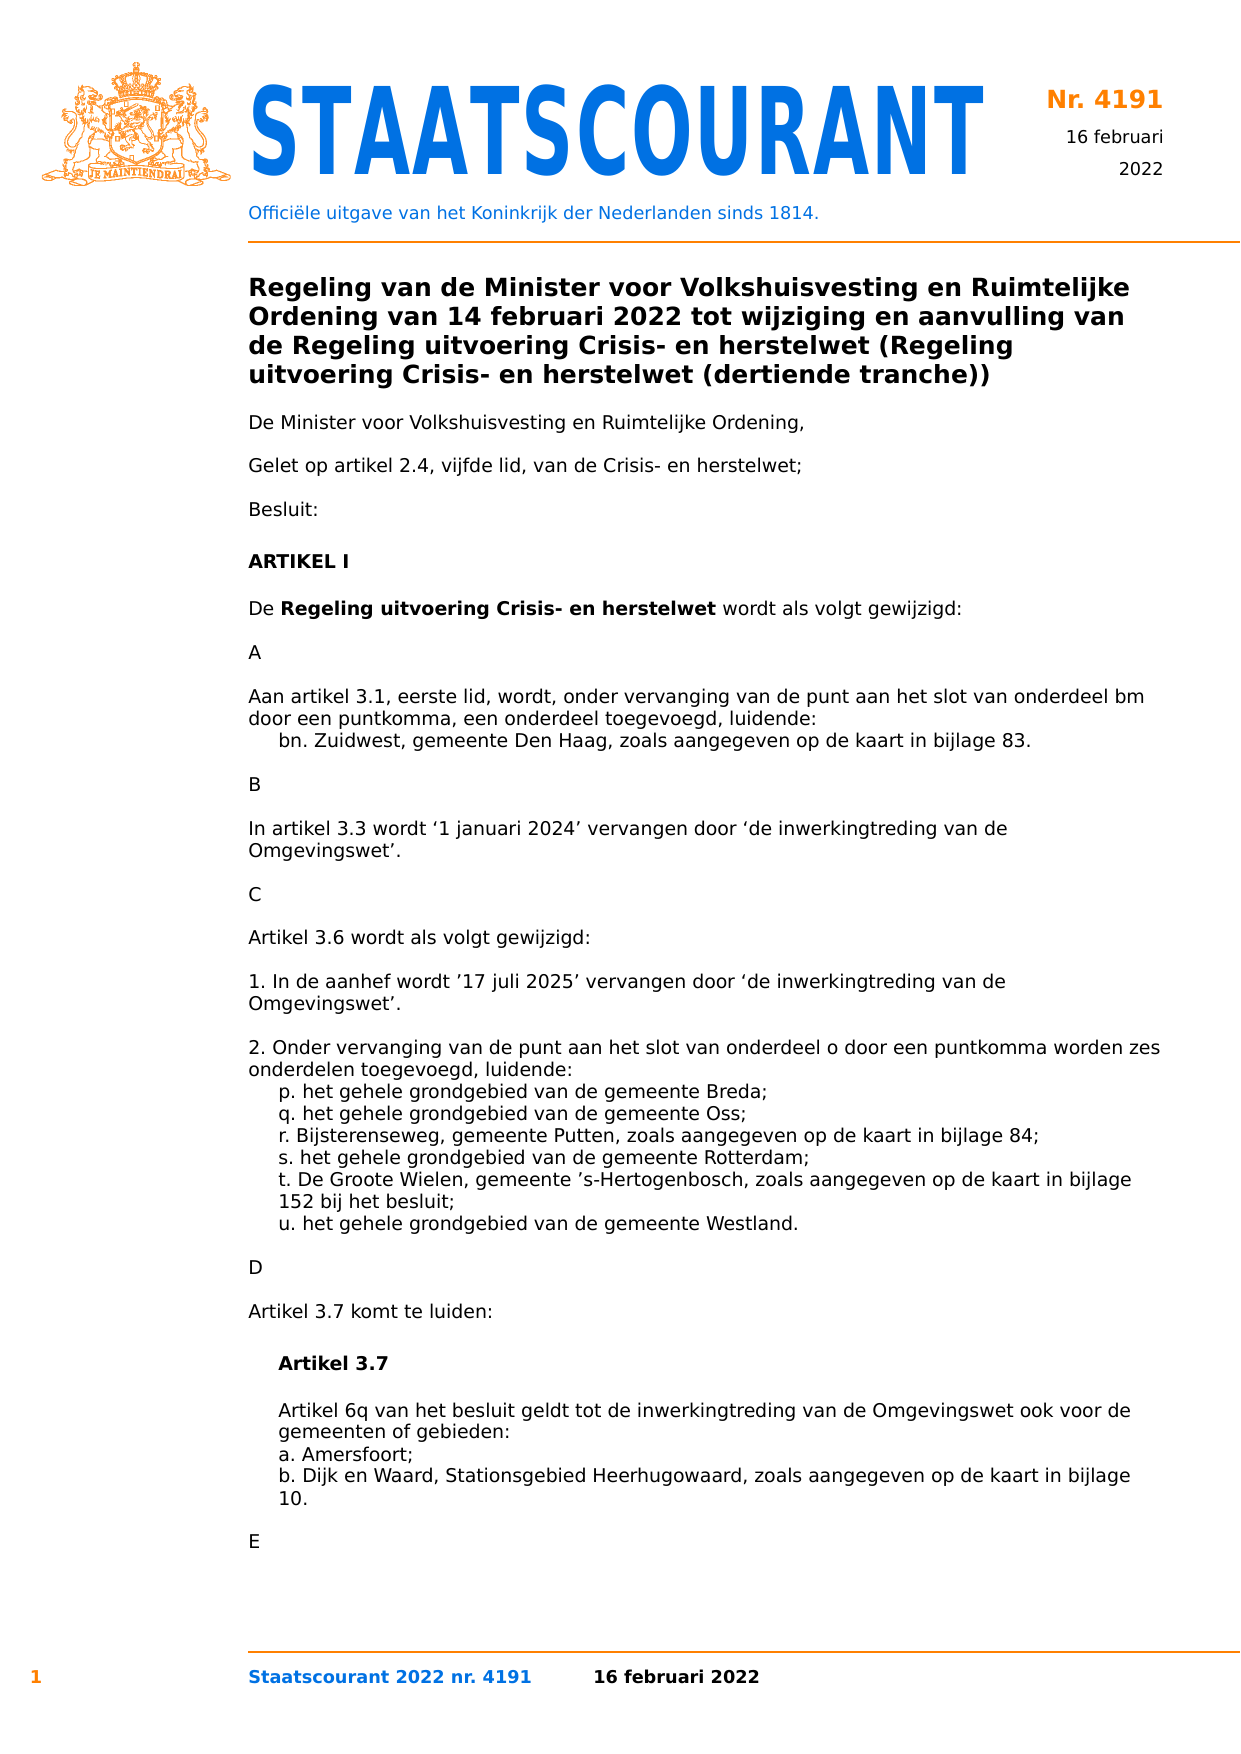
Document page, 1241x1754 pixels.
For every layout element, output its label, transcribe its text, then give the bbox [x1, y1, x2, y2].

text q. het gehele grondgebied van de gemeente Oss; [278, 1103, 1163, 1125]
text Gelet op artikel 2.4, vijfde lid, van de Crisis- en herstelwet; [248, 455, 1163, 477]
text a. Amersfoort; [278, 1443, 1163, 1465]
text De Regeling uitvoering Crisis- en herstelwet wordt als volgt gewijzigd: [248, 598, 1163, 620]
text r. Bijsterenseweg, gemeente Putten, zoals aangegeven op de kaart in bijlage 84; [278, 1125, 1163, 1147]
text Artikel 3.6 wordt als volgt gewijzigd: [248, 927, 1163, 949]
table_cell Officiële uitgave van het Koninkrijk der Nederlanden sinds 1814. [248, 203, 1240, 241]
table_header Nr. 4191 [998, 62, 1240, 121]
text D [248, 1257, 1163, 1279]
text Besluit: [248, 499, 1163, 521]
text p. het gehele grondgebied van de gemeente Breda; [278, 1081, 1163, 1103]
text Artikel 3.7 komt te luiden: [248, 1301, 1163, 1322]
table_cell 2022 [998, 153, 1240, 203]
text t. De Groote Wielen, gemeente ’s-Hertogenbosch, zoals aangegeven op de kaart in bijlage 152 bij het besluit; [278, 1169, 1163, 1213]
subtitle Artikel 3.7 [278, 1352, 1163, 1374]
text 2. Onder vervanging van de punt aan het slot van onderdeel o door een puntkomma worden zes onderdelen toegevoegd, luidende: [248, 1037, 1163, 1081]
subtitle ARTIKEL I [248, 551, 1163, 573]
text In artikel 3.3 wordt ‘1 januari 2024’ vervangen door ‘de inwerkingtreding van de Omgevingswet’. [248, 818, 1163, 862]
text A [248, 642, 1163, 664]
text s. het gehele grondgebied van de gemeente Rotterdam; [278, 1147, 1163, 1169]
text u. het gehele grondgebied van de gemeente Westland. [278, 1213, 1163, 1235]
text bn. Zuidwest, gemeente Den Haag, zoals aangegeven op de kaart in bijlage 83. [278, 730, 1163, 752]
table_header [25, 62, 248, 241]
text 1. In de aanhef wordt ’17 juli 2025’ vervangen door ‘de inwerkingtreding van de Omgevingswet’. [248, 971, 1163, 1015]
table_header STAATSCOURANT [248, 62, 998, 203]
text Artikel 6q van het besluit geldt tot de inwerkingtreding van de Omgevingswet ook voor de gemeenten of gebieden: [278, 1399, 1163, 1443]
table_cell 16 februari [998, 121, 1240, 153]
text b. Dijk en Waard, Stationsgebied Heerhugowaard, zoals aangegeven op de kaart in bijlage 10. [278, 1465, 1163, 1509]
text C [248, 883, 1163, 905]
text Aan artikel 3.1, eerste lid, wordt, onder vervanging van de punt aan het slot van onderdeel bm door een puntkomma, een onderdeel toegevoegd, luidende: [248, 686, 1163, 730]
subtitle Regeling van de Minister voor Volkshuisvesting en Ruimtelijke Ordening van 14 februari 2022 tot wijziging en aanvulling van de Regeling uitvoering Crisis- en herstelwet (Regeling uitvoering Crisis- en herstelwet (dertiende tranche)) [248, 273, 1163, 390]
picture [41, 62, 231, 186]
text E [248, 1531, 1163, 1553]
text B [248, 774, 1163, 796]
text De Minister voor Volkshuisvesting en Ruimtelijke Ordening, [248, 412, 1163, 433]
